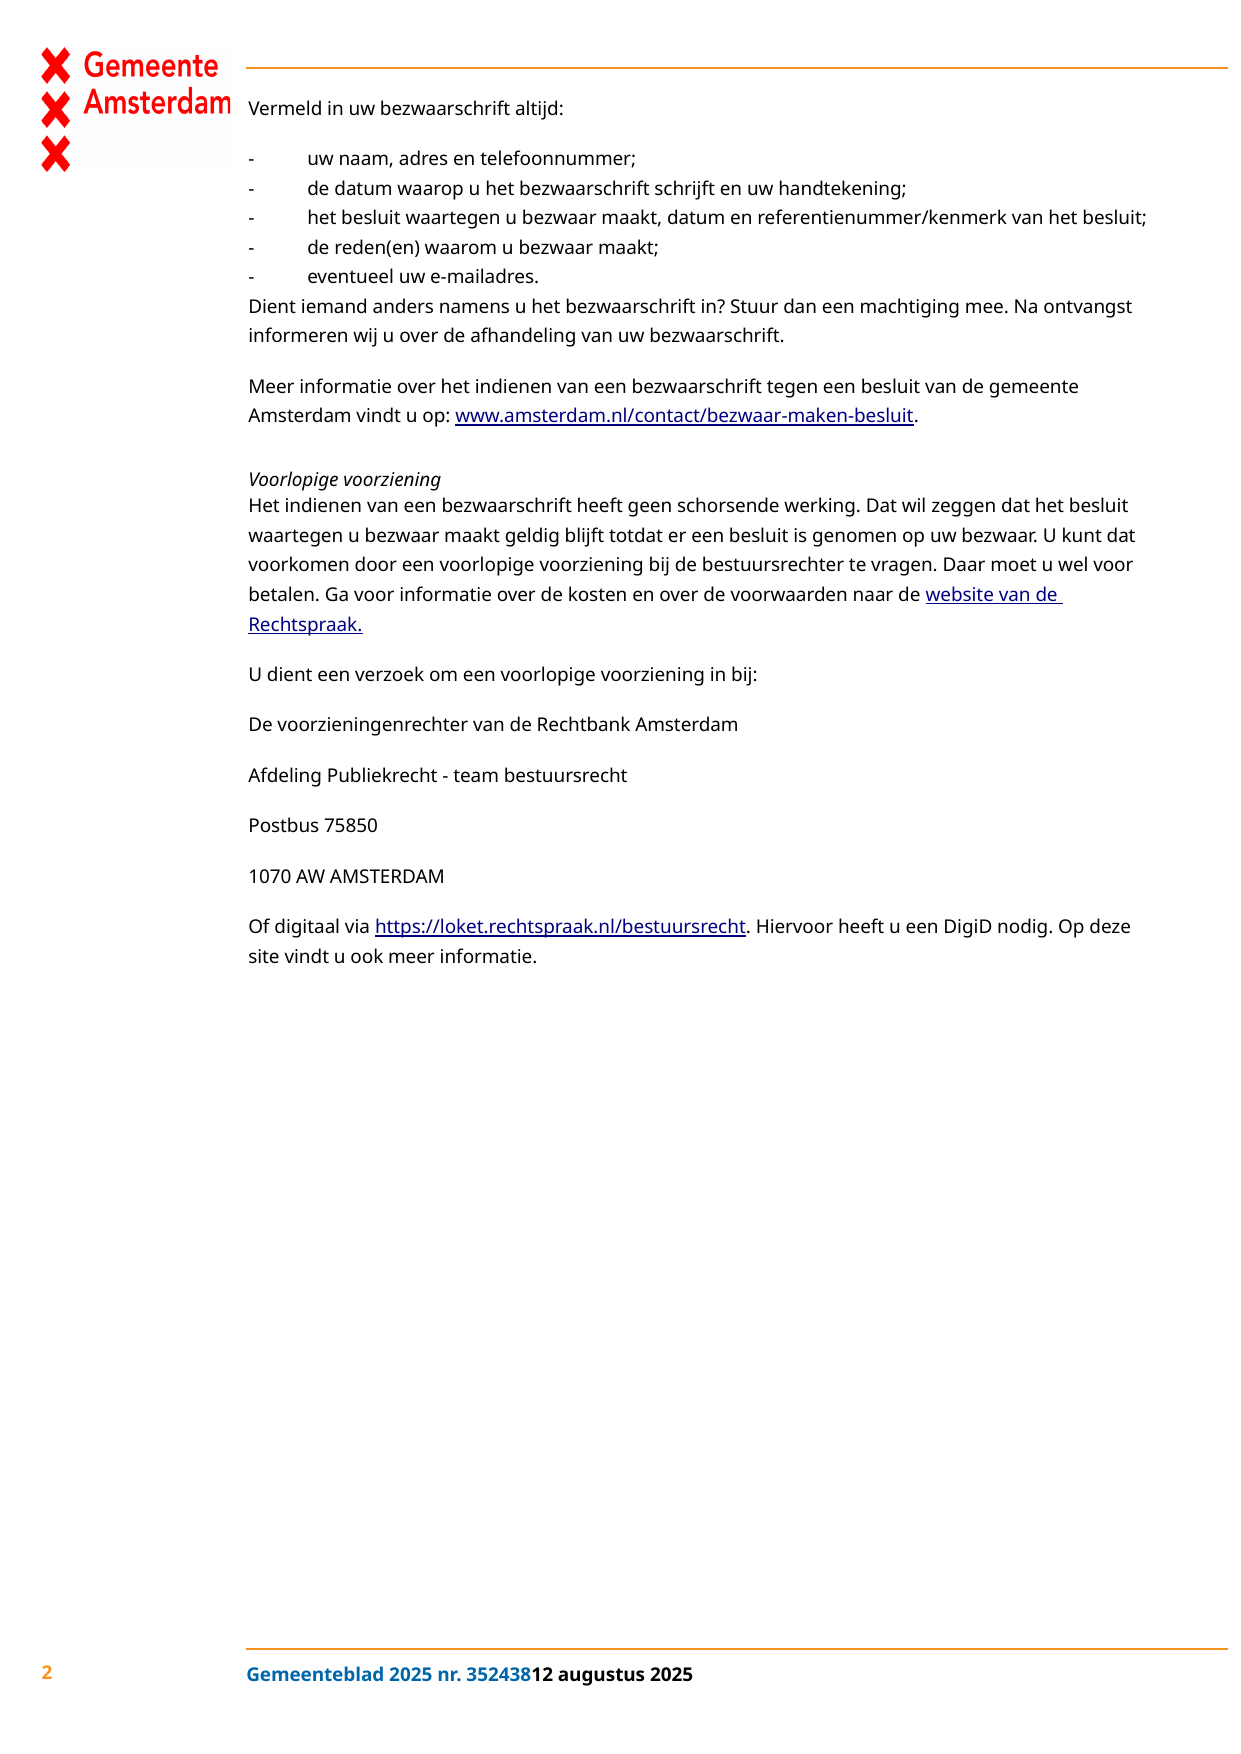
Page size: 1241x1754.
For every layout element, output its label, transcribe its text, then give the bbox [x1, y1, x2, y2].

list eventueel uw e-mailadres. [248, 263, 1152, 289]
text Voorlopige voorziening [248, 467, 1152, 492]
text Postbus 75850 [248, 812, 1152, 838]
text 1070 AW AMSTERDAM [248, 863, 1152, 888]
text U dient een verzoek om een voorlopige voorziening in bij: [248, 661, 1152, 687]
list het besluit waartegen u bezwaar maakt, datum en referentienummer/kenmerk van het besluit; [248, 204, 1152, 230]
list uw naam, adres en telefoonnummer; [248, 145, 1152, 171]
list de datum waarop u het bezwaarschrift schrijft en uw handtekening; [248, 175, 1152, 201]
text De voorzieningenrechter van de Rechtbank Amsterdam [248, 712, 1152, 737]
text Afdeling Publiekrecht - team bestuursrecht [248, 762, 1152, 788]
list de reden(en) waarom u bezwaar maakt; [248, 234, 1152, 260]
picture [41, 47, 231, 172]
text Vermeld in uw bezwaarschrift altijd: [248, 95, 1152, 121]
text Meer informatie over het indienen van een bezwaarschrift tegen een besluit van de gemeente Amsterdam vindt u op: www.amsterdam.nl/contact/bezwaar-maken-besluit. [248, 373, 1152, 428]
text Of digitaal via https://loket.rechtspraak.nl/bestuursrecht. Hiervoor heeft u een DigiD nodig. Op deze site vindt u ook meer informatie. [248, 913, 1152, 968]
text Dient iemand anders namens u het bezwaarschrift in? Stuur dan een machtiging mee. Na ontvangst informeren wij u over de afhandeling van uw bezwaarschrift. [248, 293, 1152, 348]
text Het indienen van een bezwaarschrift heeft geen schorsende werking. Dat wil zeggen dat het besluit waartegen u bezwaar maakt geldig blijft totdat er een besluit is genomen op uw bezwaar. U kunt dat voorkomen door een voorlopige voorziening bij de bestuursrechter te vragen. Daar moet u wel voor betalen. Ga voor informatie over de kosten en over de voorwaarden naar de website van de Rechtspraak. [248, 492, 1152, 636]
